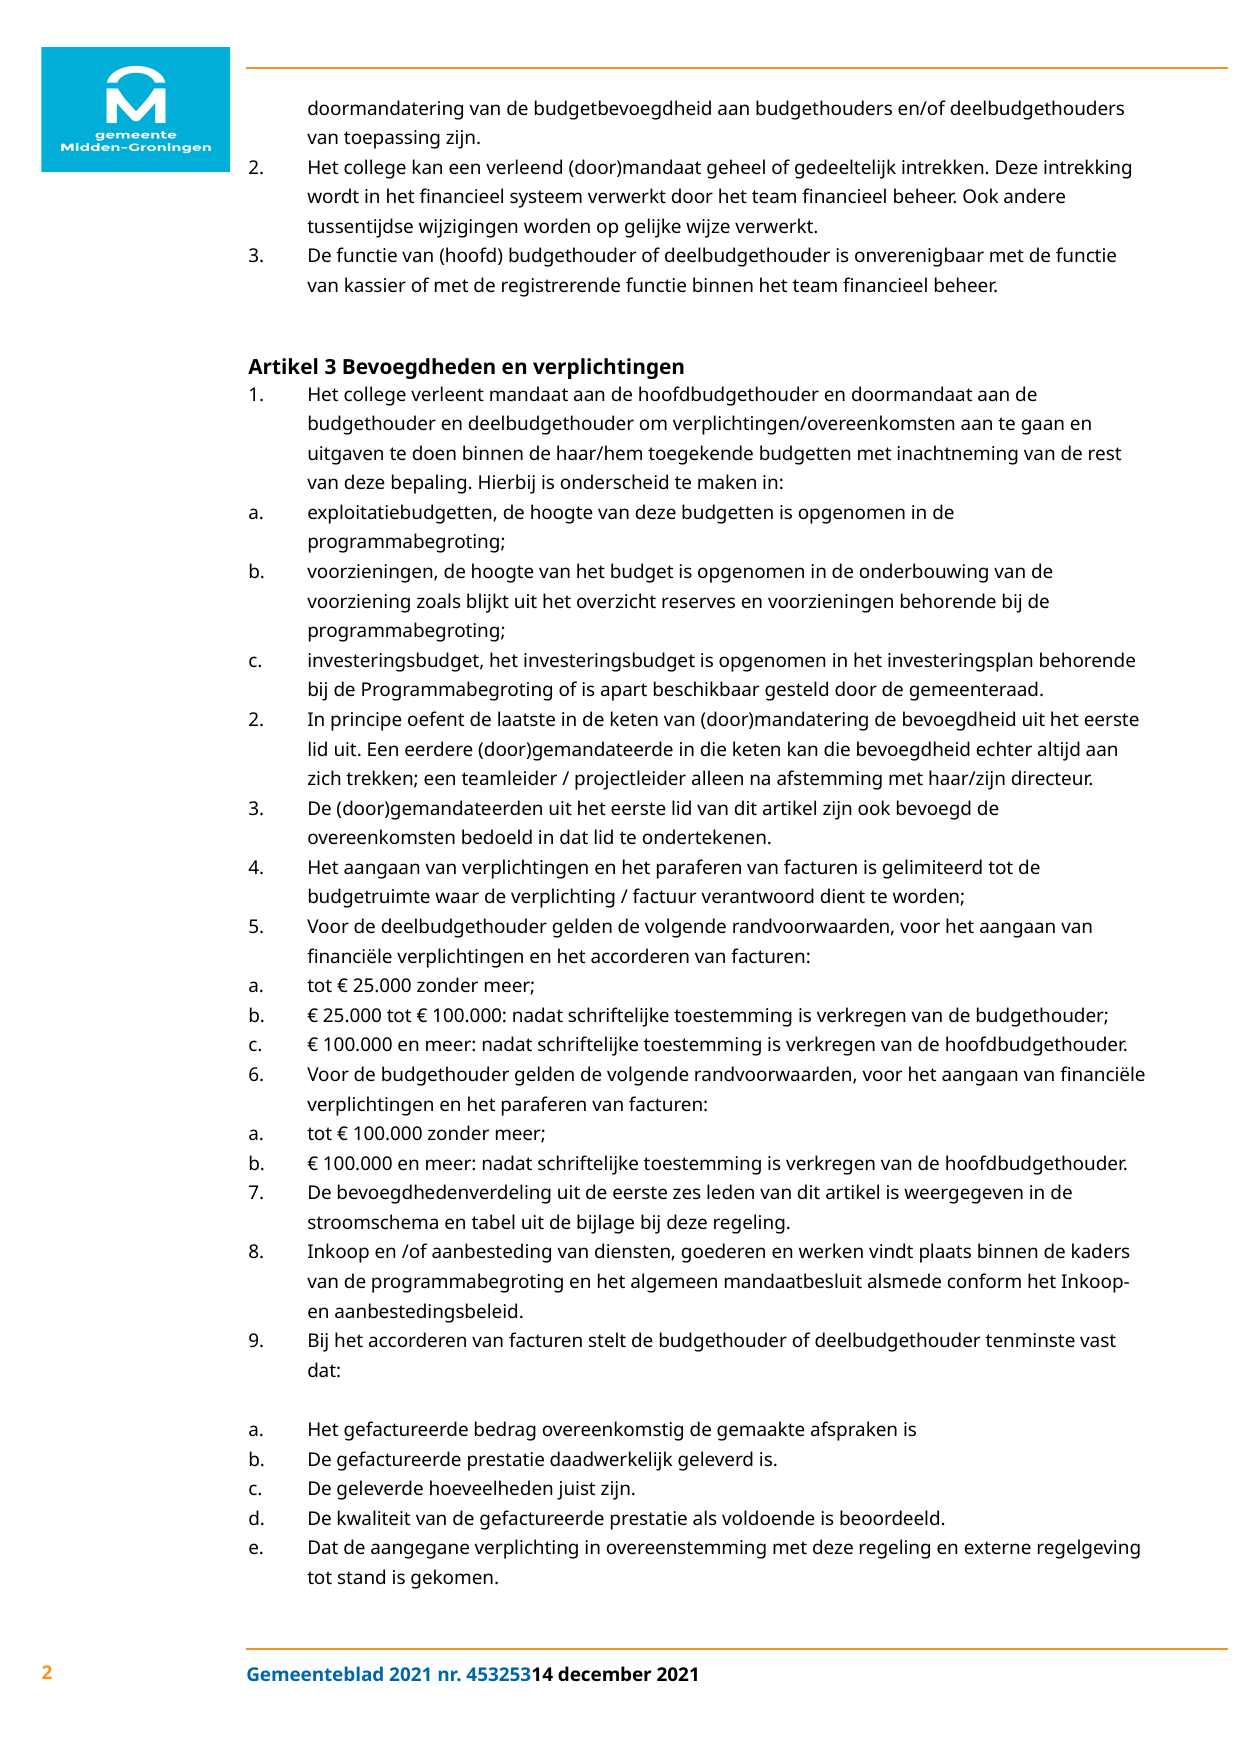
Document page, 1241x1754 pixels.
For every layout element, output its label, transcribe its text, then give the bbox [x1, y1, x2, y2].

list € 100.000 en meer: nadat schriftelijke toestemming is verkregen van de hoofdbudgethouder. [248, 1150, 1152, 1176]
picture [107, 89, 165, 122]
list doormandatering van de budgetbevoegdheid aan budgethouders en/of deelbudgethouders van toepassing zijn. [248, 95, 1152, 150]
picture [184, 146, 190, 153]
list tot € 100.000 zonder meer; [248, 1120, 1152, 1146]
picture [108, 66, 164, 82]
list Het college verleent mandaat aan de hoofdbudgethouder en doormandaat aan de budgethouder en deelbudgethouder om verplichtingen/overeenkomsten aan te gaan en uitgaven te doen binnen de haar/hem toegekende budgetten met inachtneming van de rest van deze bepaling. Hierbij is onderscheid te maken in: [248, 381, 1152, 495]
list tot € 25.000 zonder meer; [248, 972, 1152, 998]
list € 25.000 tot € 100.000: nadat schriftelijke toestemming is verkregen van de budgethouder; [248, 1002, 1152, 1028]
list De gefactureerde prestatie daadwerkelijk geleverd is. [248, 1446, 1152, 1471]
list De (door)gemandateerden uit het eerste lid van dit artikel zijn ook bevoegd de overeenkomsten bedoeld in dat lid te ondertekenen. [248, 795, 1152, 850]
list Bij het accorderen van facturen stelt de budgethouder of deelbudgethouder tenminste vast dat: [248, 1327, 1152, 1383]
list In principe oefent de laatste in de keten van (door)mandatering de bevoegdheid uit het eerste lid uit. Een eerdere (door)gemandateerde in die keten kan die bevoegdheid echter altijd aan zich trekken; een teamleider / projectleider alleen na afstemming met haar/zijn directeur. [248, 706, 1152, 791]
list voorzieningen, de hoogte van het budget is opgenomen in de onderbouwing van de voorziening zoals blijkt uit het overzicht reserves en voorzieningen behorende bij de programmabegroting; [248, 558, 1152, 643]
list € 100.000 en meer: nadat schriftelijke toestemming is verkregen van de hoofdbudgethouder. [248, 1032, 1152, 1057]
text Artikel 3 Bevoegdheden en verplichtingen [248, 352, 1152, 381]
list De functie van (hoofd) budgethouder of deelbudgethouder is onverenigbaar met de functie van kassier of met de registrerende functie binnen het team financieel beheer. [248, 243, 1152, 298]
list De kwaliteit van de gefactureerde prestatie als voldoende is beoordeeld. [248, 1505, 1152, 1531]
list Het aangaan van verplichtingen en het paraferen van facturen is gelimiteerd tot de budgetruimte waar de verplichting / factuur verantwoord dient te worden; [248, 854, 1152, 909]
list Dat de aangegane verplichting in overeenstemming met deze regeling en externe regelgeving tot stand is gekomen. [248, 1534, 1152, 1590]
list exploitatiebudgetten, de hoogte van deze budgetten is opgenomen in de programmabegroting; [248, 499, 1152, 554]
list De bevoegdhedenverdeling uit de eerste zes leden van dit artikel is weergegeven in de stroomschema en tabel uit de bijlage bij deze regeling. [248, 1179, 1152, 1235]
list Inkoop en /of aanbesteding van diensten, goederen en werken vindt plaats binnen de kaders van de programmabegroting en het algemeen mandaatbesluit alsmede conform het Inkoop- en aanbestedingsbeleid. [248, 1239, 1152, 1323]
list Het gefactureerde bedrag overeenkomstig de gemaakte afspraken is [248, 1416, 1152, 1442]
list Voor de budgethouder gelden de volgende randvoorwaarden, voor het aangaan van financiële verplichtingen en het paraferen van facturen: [248, 1061, 1152, 1116]
list Voor de deelbudgethouder gelden de volgende randvoorwaarden, voor het aangaan van financiële verplichtingen en het accorderen van facturen: [248, 913, 1152, 968]
list investeringsbudget, het investeringsbudget is opgenomen in het investeringsplan behorende bij de Programmabegroting of is apart beschikbaar gesteld door de gemeenteraad. [248, 647, 1152, 702]
list Het college kan een verleend (door)mandaat geheel of gedeeltelijk intrekken. Deze intrekking wordt in het financieel systeem verwerkt door het team financieel beheer. Ook andere tussentijdse wijzigingen worden op gelijke wijze verwerkt. [248, 154, 1152, 239]
list De geleverde hoeveelheden juist zijn. [248, 1475, 1152, 1501]
